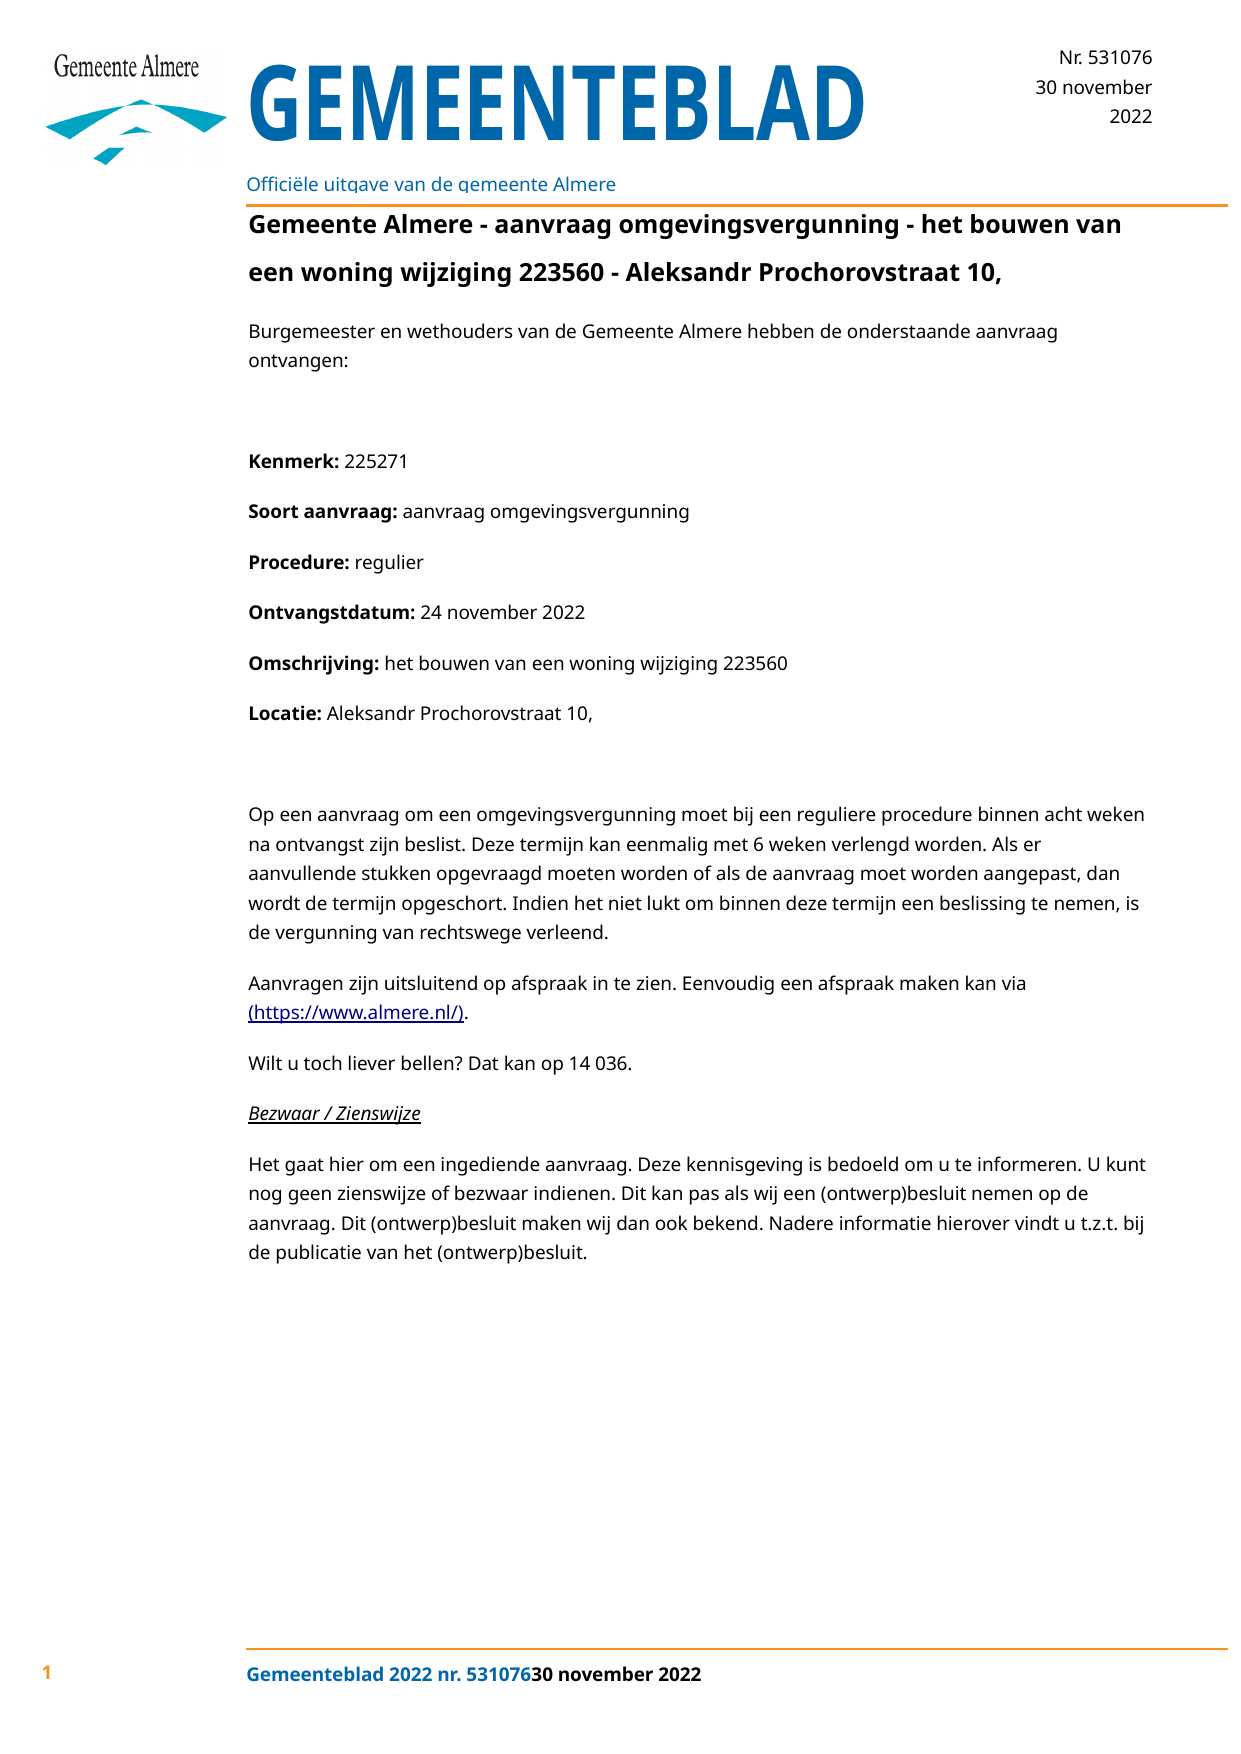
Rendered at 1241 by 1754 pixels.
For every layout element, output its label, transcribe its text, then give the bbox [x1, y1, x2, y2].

text Gemeente Almere - aanvraag omgevingsvergunning - het bouwen van een woning wijziging 223560 - Aleksandr Prochorovstraat 10, [248, 207, 1152, 288]
text Het gaat hier om een ingediende aanvraag. Deze kennisgeving is bedoeld om u te informeren. U kunt nog geen zienswijze of bezwaar indienen. Dit kan pas als wij een (ontwerp)besluit nemen op de aanvraag. Dit (ontwerp)besluit maken wij dan ook bekend. Nadere informatie hierover vindt u t.z.t. bij de publicatie van het (ontwerp)besluit. [248, 1151, 1152, 1265]
text Op een aanvraag om een omgevingsvergunning moet bij een reguliere procedure binnen acht weken na ontvangst zijn beslist. Deze termijn kan eenmalig met 6 weken verlengd worden. Als er aanvullende stukken opgevraagd moeten worden of als de aanvraag moet worden aangepast, dan wordt de termijn opgeschort. Indien het niet lukt om binnen deze termijn een beslissing te nemen, is de vergunning van rechtswege verleend. [248, 801, 1152, 945]
text Omschrijving: het bouwen van een woning wijziging 223560 [248, 650, 1152, 676]
text Burgemeester en wethouders van de Gemeente Almere hebben de onderstaande aanvraag ontvangen: [248, 318, 1152, 373]
text Wilt u toch liever bellen? Dat kan op 14 036. [248, 1050, 1152, 1076]
text Ontvangstdatum: 24 november 2022 [248, 599, 1152, 625]
text Locatie: Aleksandr Prochorovstraat 10, [248, 700, 1152, 726]
text Aanvragen zijn uitsluitend op afspraak in te zien. Eenvoudig een afspraak maken kan via (https://www.almere.nl/). [248, 970, 1152, 1025]
text Procedure: regulier [248, 549, 1152, 575]
picture [41, 47, 231, 172]
text Soort aanvraag: aanvraag omgevingsvergunning [248, 499, 1152, 524]
text Bezwaar / Zienswijze [248, 1100, 1152, 1126]
text Kenmerk: 225271 [248, 448, 1152, 474]
